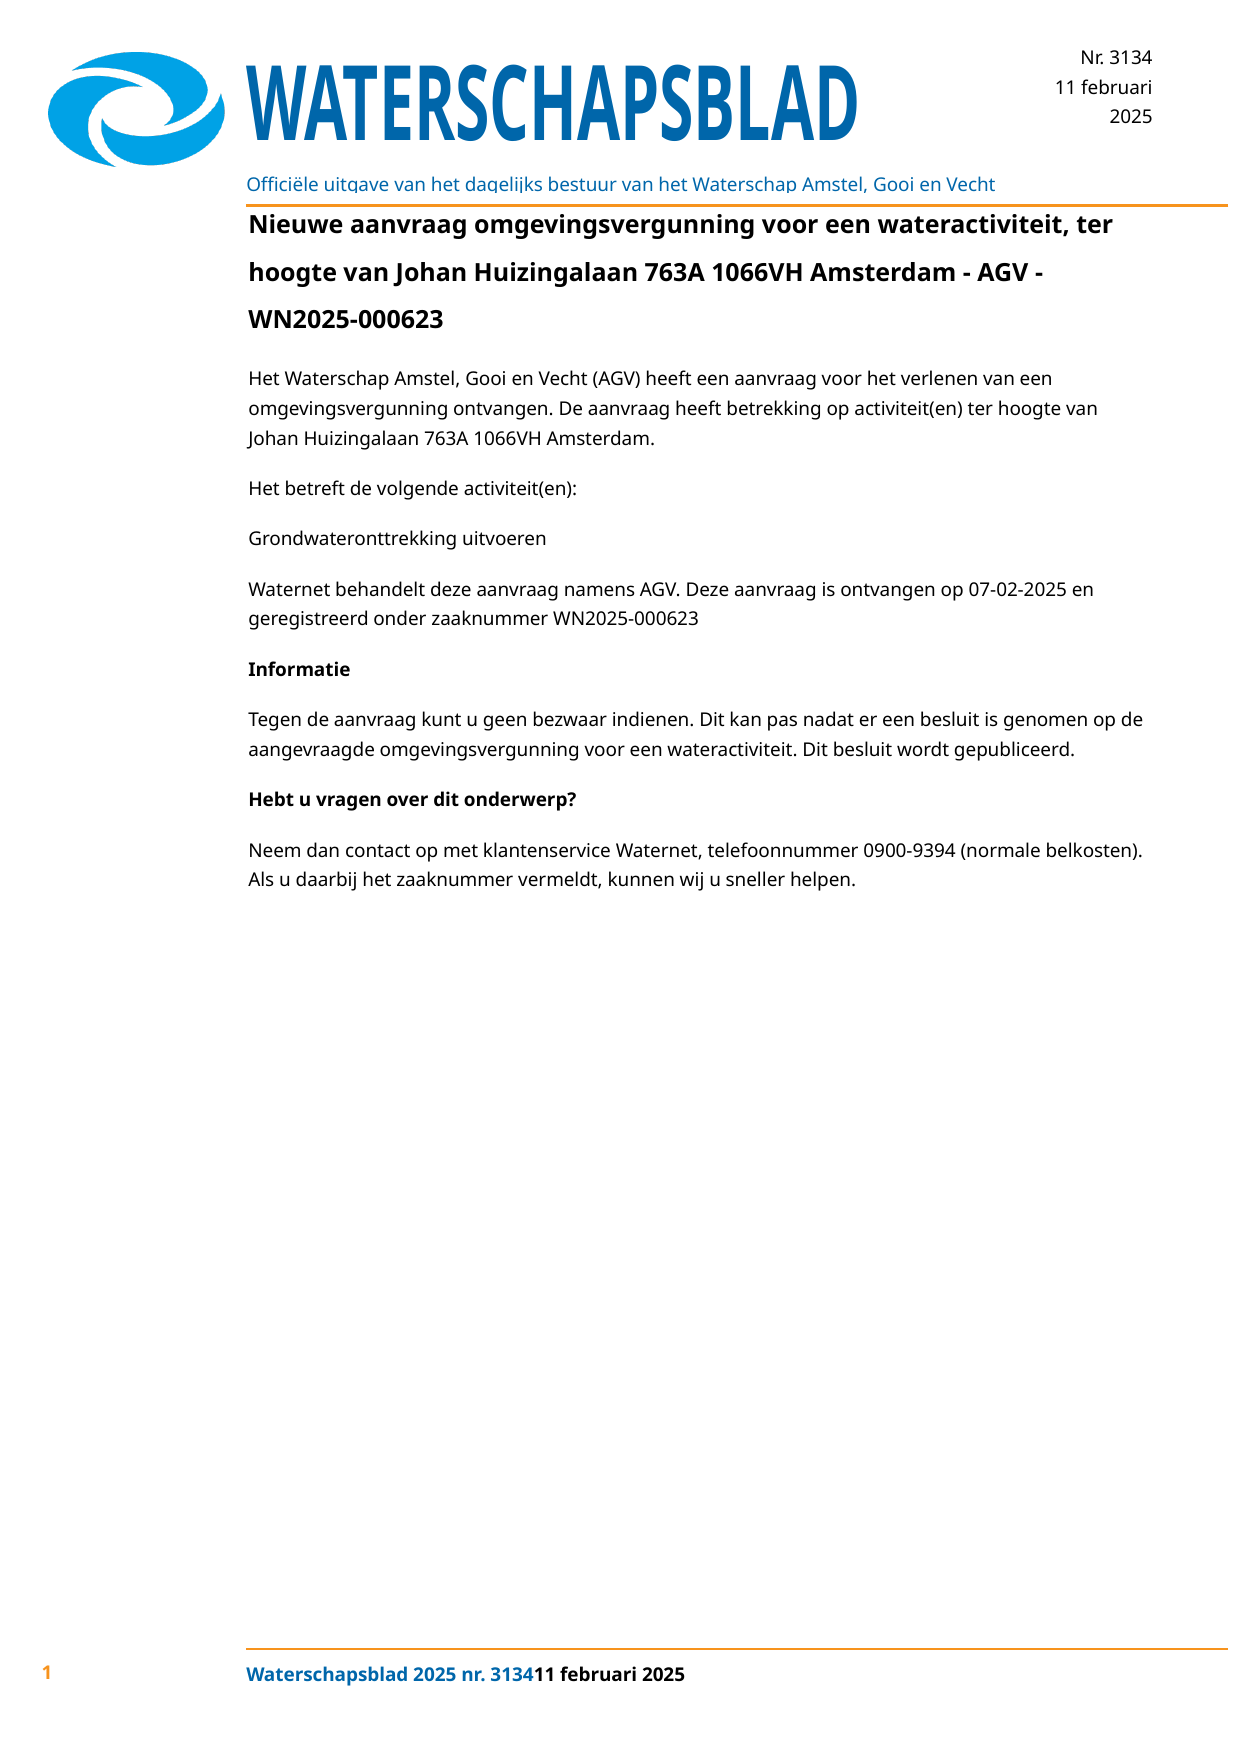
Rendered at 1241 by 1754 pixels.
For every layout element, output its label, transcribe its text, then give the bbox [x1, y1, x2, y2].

text Hebt u vragen over dit onderwerp? [248, 786, 1152, 812]
text Het Waterschap Amstel, Gooi en Vecht (AGV) heeft een aanvraag voor het verlenen van een omgevingsvergunning ontvangen. De aanvraag heeft betrekking op activiteit(en) ter hoogte van Johan Huizingalaan 763A 1066VH Amsterdam. [248, 366, 1152, 450]
picture [41, 47, 231, 172]
text Waternet behandelt deze aanvraag namens AGV. Deze aanvraag is ontvangen op 07-02-2025 en geregistreerd onder zaaknummer WN2025-000623 [248, 576, 1152, 631]
text Informatie [248, 656, 1152, 682]
text Grondwateronttrekking uitvoeren [248, 526, 1152, 551]
text Nieuwe aanvraag omgevingsvergunning voor een wateractiviteit, ter hoogte van Johan Huizingalaan 763A 1066VH Amsterdam - AGV - WN2025-000623 [248, 207, 1152, 336]
text Neem dan contact op met klantenservice Waternet, telefoonnummer 0900-9394 (normale belkosten). Als u daarbij het zaaknummer vermeldt, kunnen wij u sneller helpen. [248, 837, 1152, 892]
text Het betreft de volgende activiteit(en): [248, 475, 1152, 501]
text Tegen de aanvraag kunt u geen bezwaar indienen. Dit kan pas nadat er een besluit is genomen op de aangevraagde omgevingsvergunning voor een wateractiviteit. Dit besluit wordt gepubliceerd. [248, 706, 1152, 762]
